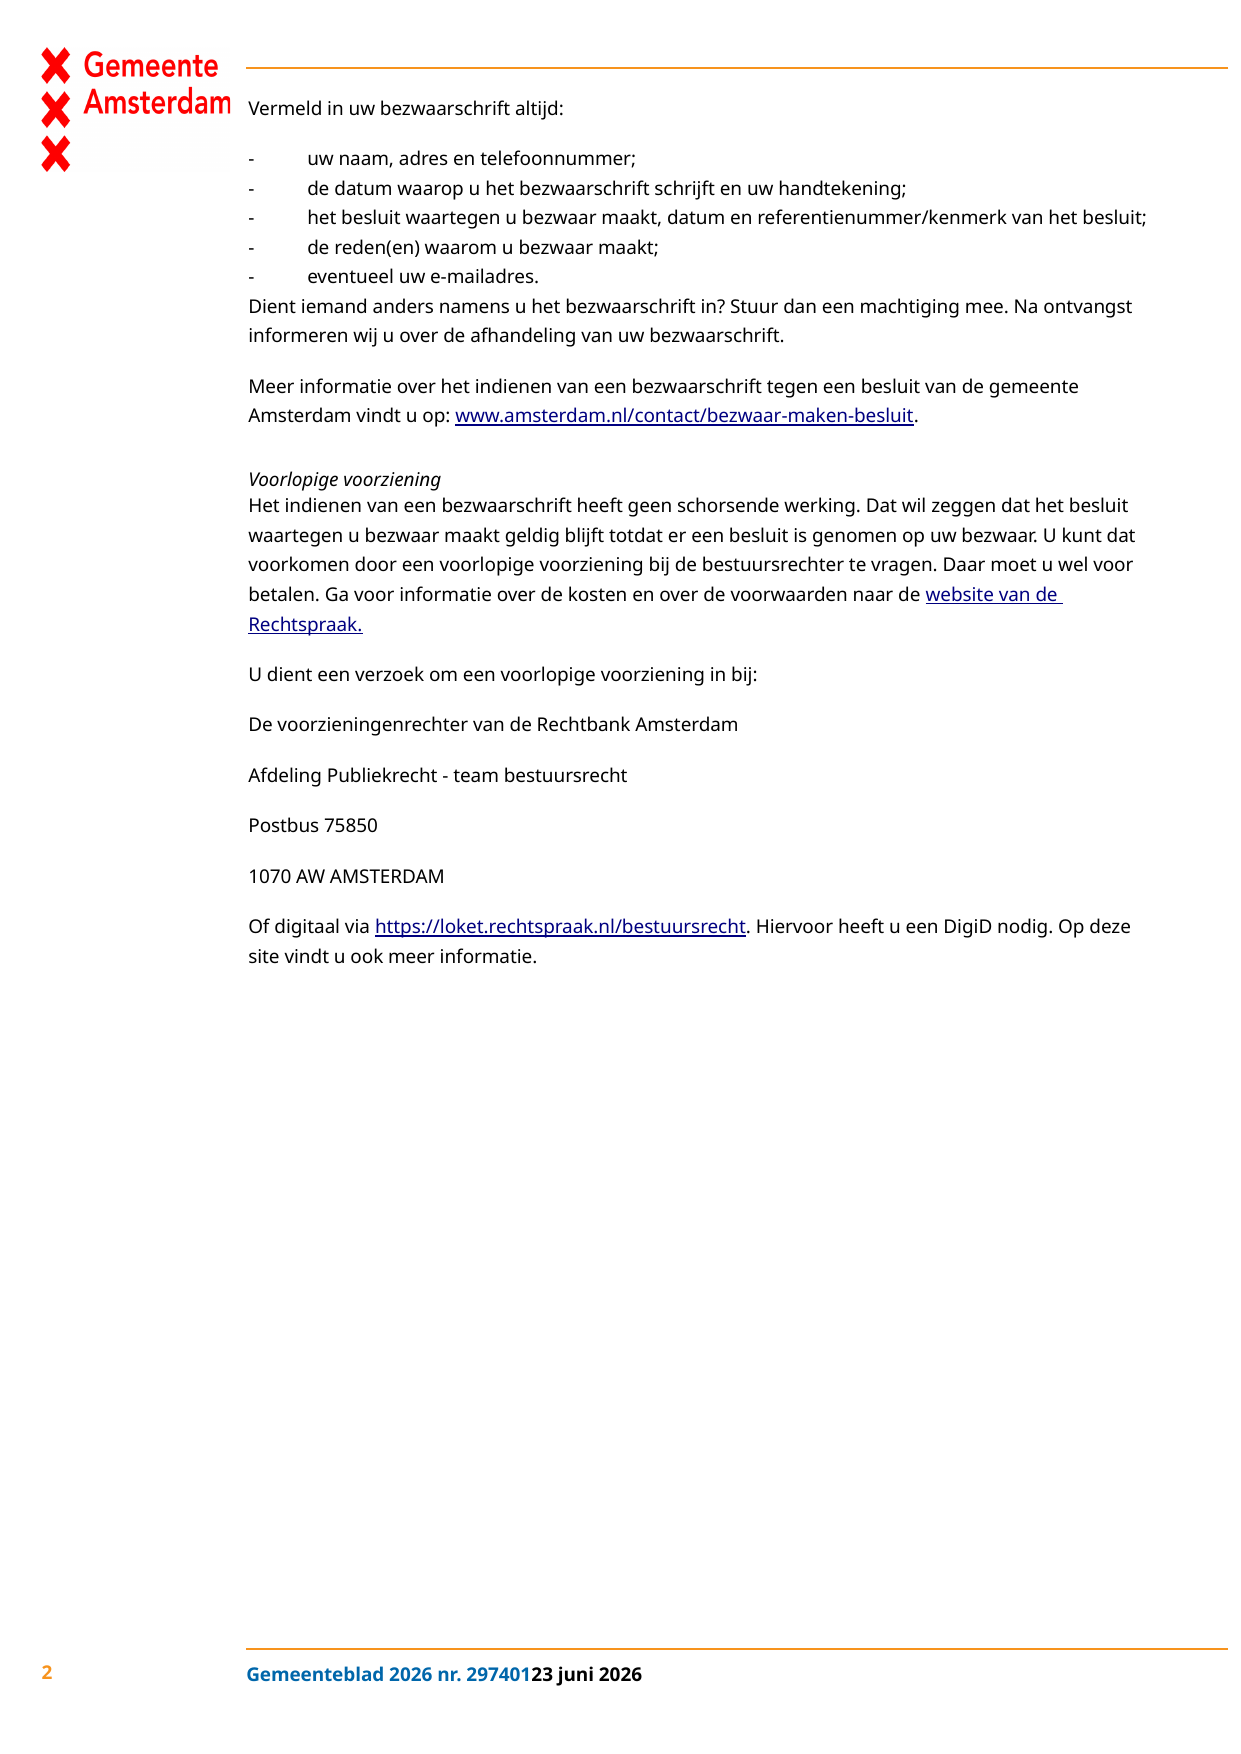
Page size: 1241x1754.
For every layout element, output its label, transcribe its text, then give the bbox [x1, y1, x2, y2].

text U dient een verzoek om een voorlopige voorziening in bij: [248, 661, 1152, 687]
text 1070 AW AMSTERDAM [248, 863, 1152, 888]
text Meer informatie over het indienen van een bezwaarschrift tegen een besluit van de gemeente Amsterdam vindt u op: www.amsterdam.nl/contact/bezwaar-maken-besluit. [248, 373, 1152, 428]
text Postbus 75850 [248, 812, 1152, 838]
text De voorzieningenrechter van de Rechtbank Amsterdam [248, 712, 1152, 737]
text Of digitaal via https://loket.rechtspraak.nl/bestuursrecht. Hiervoor heeft u een DigiD nodig. Op deze site vindt u ook meer informatie. [248, 913, 1152, 968]
text Dient iemand anders namens u het bezwaarschrift in? Stuur dan een machtiging mee. Na ontvangst informeren wij u over de afhandeling van uw bezwaarschrift. [248, 293, 1152, 348]
text Het indienen van een bezwaarschrift heeft geen schorsende werking. Dat wil zeggen dat het besluit waartegen u bezwaar maakt geldig blijft totdat er een besluit is genomen op uw bezwaar. U kunt dat voorkomen door een voorlopige voorziening bij de bestuursrechter te vragen. Daar moet u wel voor betalen. Ga voor informatie over de kosten en over de voorwaarden naar de website van de Rechtspraak. [248, 492, 1152, 636]
list eventueel uw e-mailadres. [248, 263, 1152, 289]
list de datum waarop u het bezwaarschrift schrijft en uw handtekening; [248, 175, 1152, 201]
list het besluit waartegen u bezwaar maakt, datum en referentienummer/kenmerk van het besluit; [248, 204, 1152, 230]
list de reden(en) waarom u bezwaar maakt; [248, 234, 1152, 260]
text Vermeld in uw bezwaarschrift altijd: [248, 95, 1152, 121]
text Afdeling Publiekrecht - team bestuursrecht [248, 762, 1152, 788]
list uw naam, adres en telefoonnummer; [248, 145, 1152, 171]
picture [41, 47, 231, 172]
text Voorlopige voorziening [248, 467, 1152, 492]
